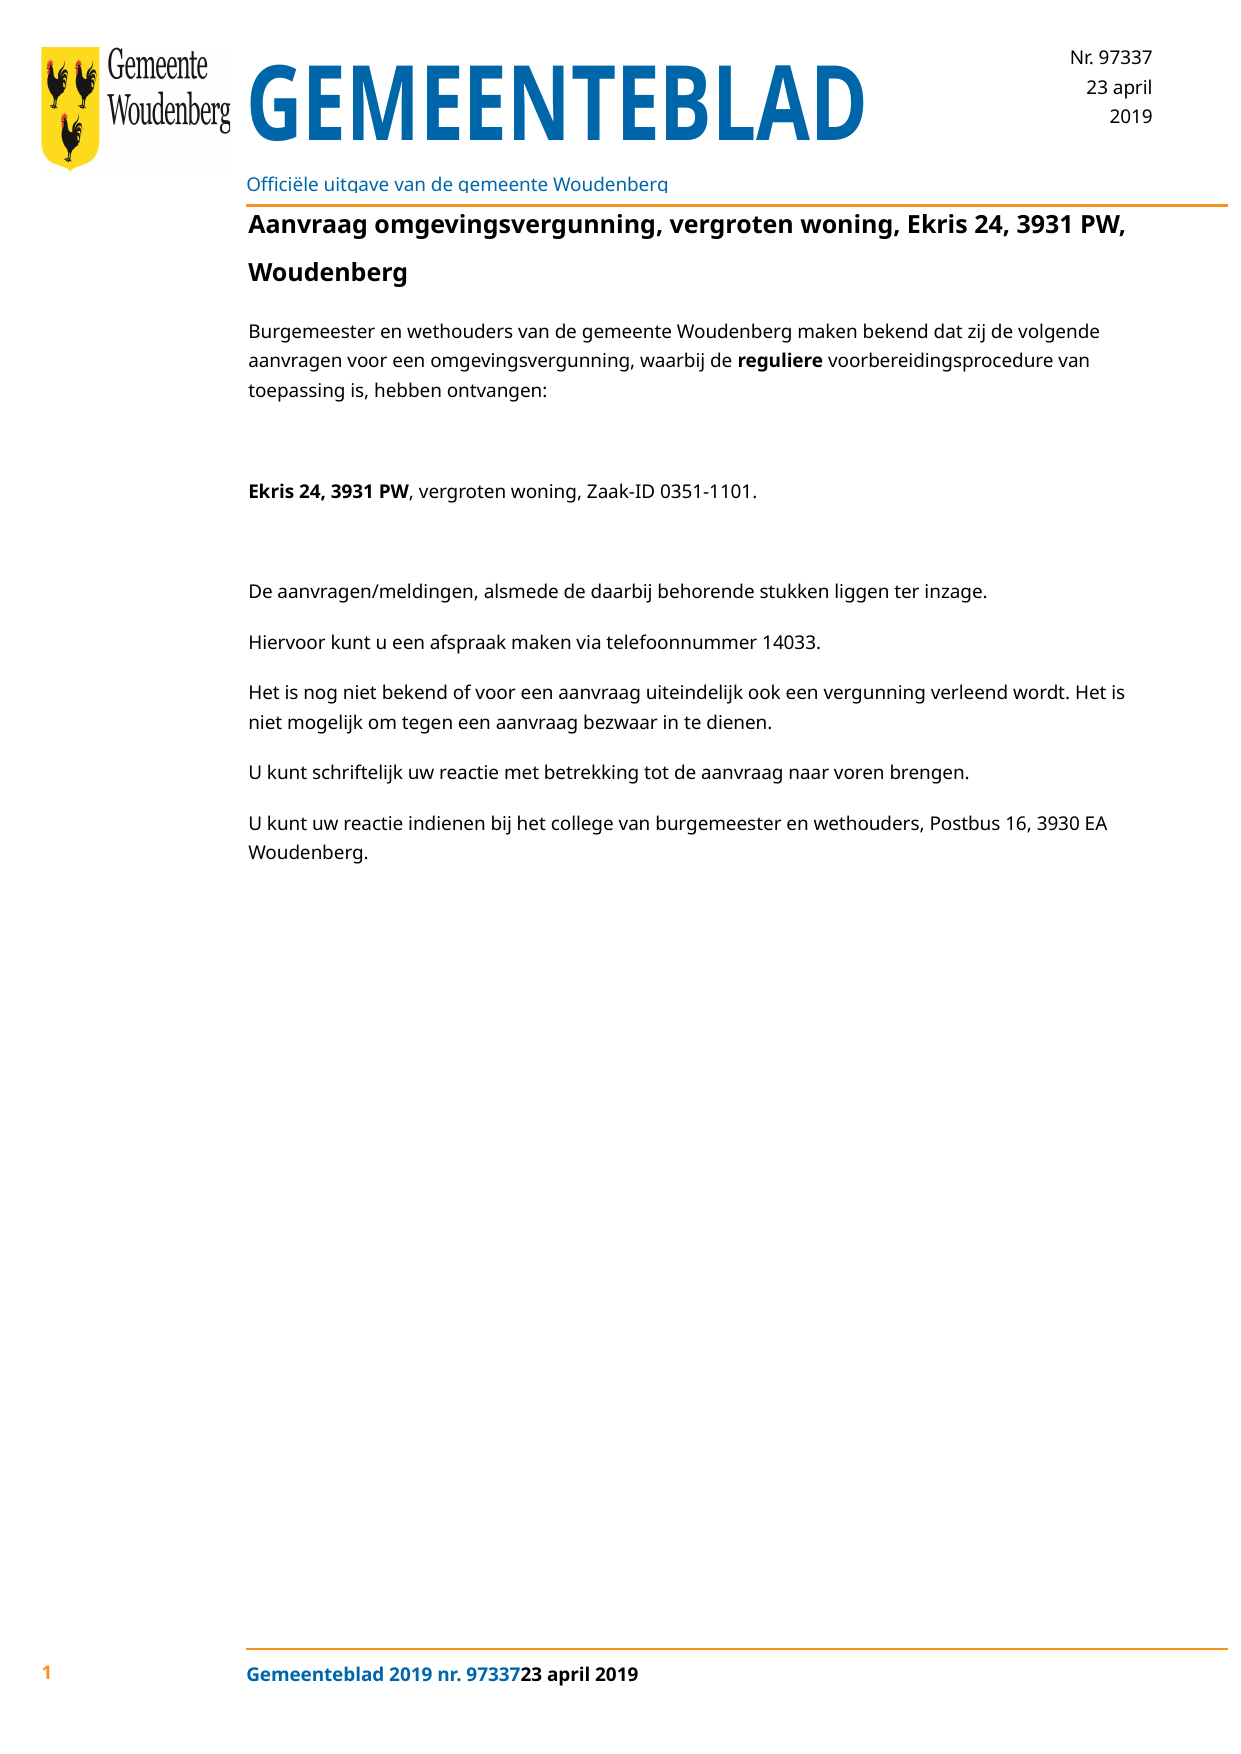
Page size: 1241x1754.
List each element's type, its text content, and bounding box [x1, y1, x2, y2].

text U kunt schriftelijk uw reactie met betrekking tot de aanvraag naar voren brengen. [248, 759, 1152, 785]
text Burgemeester en wethouders van de gemeente Woudenberg maken bekend dat zij de volgende aanvragen voor een omgevingsvergunning, waarbij de reguliere voorbereidingsprocedure van toepassing is, hebben ontvangen: [248, 318, 1152, 403]
text Ekris 24, 3931 PW, vergroten woning, Zaak-ID 0351-1101. [248, 478, 1152, 504]
text Het is nog niet bekend of voor een aanvraag uiteindelijk ook een vergunning verleend wordt. Het is niet mogelijk om tegen een aanvraag bezwaar in te dienen. [248, 679, 1152, 735]
picture [41, 47, 231, 172]
text U kunt uw reactie indienen bij het college van burgemeester en wethouders, Postbus 16, 3930 EA Woudenberg. [248, 810, 1152, 865]
text Aanvraag omgevingsvergunning, vergroten woning, Ekris 24, 3931 PW, Woudenberg [248, 207, 1152, 288]
text De aanvragen/meldingen, alsmede de daarbij behorende stukken liggen ter inzage. [248, 579, 1152, 604]
text Hiervoor kunt u een afspraak maken via telefoonnummer 14033. [248, 629, 1152, 655]
